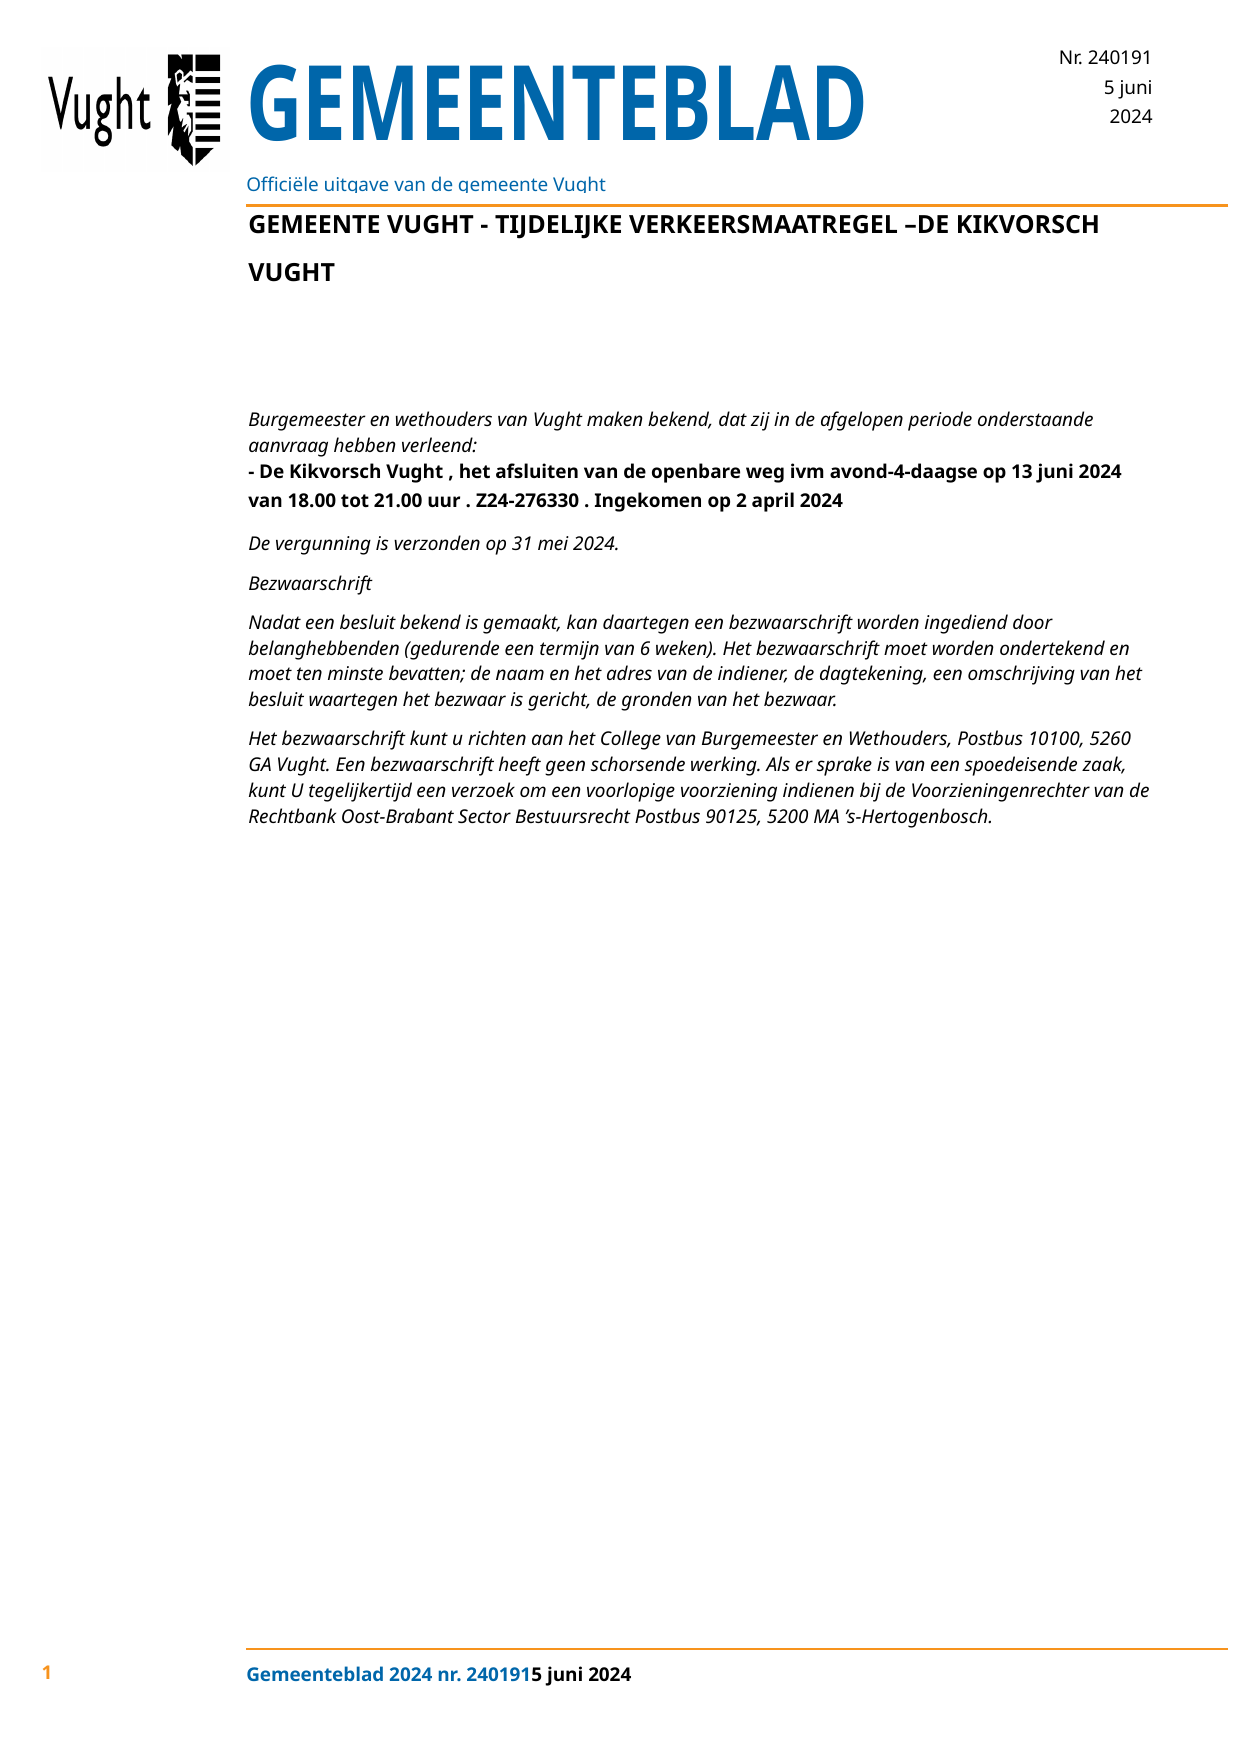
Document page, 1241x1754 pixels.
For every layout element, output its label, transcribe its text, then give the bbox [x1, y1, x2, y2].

text Burgemeester en wethouders van Vught maken bekend, dat zij in de afgelopen periode onderstaande aanvraag hebben verleend: [248, 406, 1152, 458]
text Nadat een besluit bekend is gemaakt, kan daartegen een bezwaarschrift worden ingediend door belanghebbenden (gedurende een termijn van 6 weken). Het bezwaarschrift moet worden ondertekend en moet ten minste bevatten; de naam en het adres van de indiener, de dagtekening, een omschrijving van het besluit waartegen het bezwaar is gericht, de gronden van het bezwaar. [248, 609, 1152, 712]
text De vergunning is verzonden op 31 mei 2024. [248, 531, 1152, 556]
text Bezwaarschrift [248, 570, 1152, 596]
text Het bezwaarschrift kunt u richten aan het College van Burgemeester en Wethouders, Postbus 10100, 5260 GA Vught. Een bezwaarschrift heeft geen schorsende werking. Als er sprake is van een spoedeisende zaak, kunt U tegelijkertijd een verzoek om een voorlopige voorziening indienen bij de Voorzieningenrechter van de Rechtbank Oost-Brabant Sector Bestuursrecht Postbus 90125, 5200 MA ’s-Hertogenbosch. [248, 726, 1152, 828]
text GEMEENTE VUGHT - TIJDELIJKE VERKEERSMAATREGEL –DE KIKVORSCH VUGHT [248, 207, 1152, 288]
text - De Kikvorsch Vught , het afsluiten van de openbare weg ivm avond-4-daagse op 13 juni 2024 van 18.00 tot 21.00 uur . Z24-276330 . Ingekomen op 2 april 2024 [248, 458, 1152, 513]
picture [41, 47, 231, 172]
